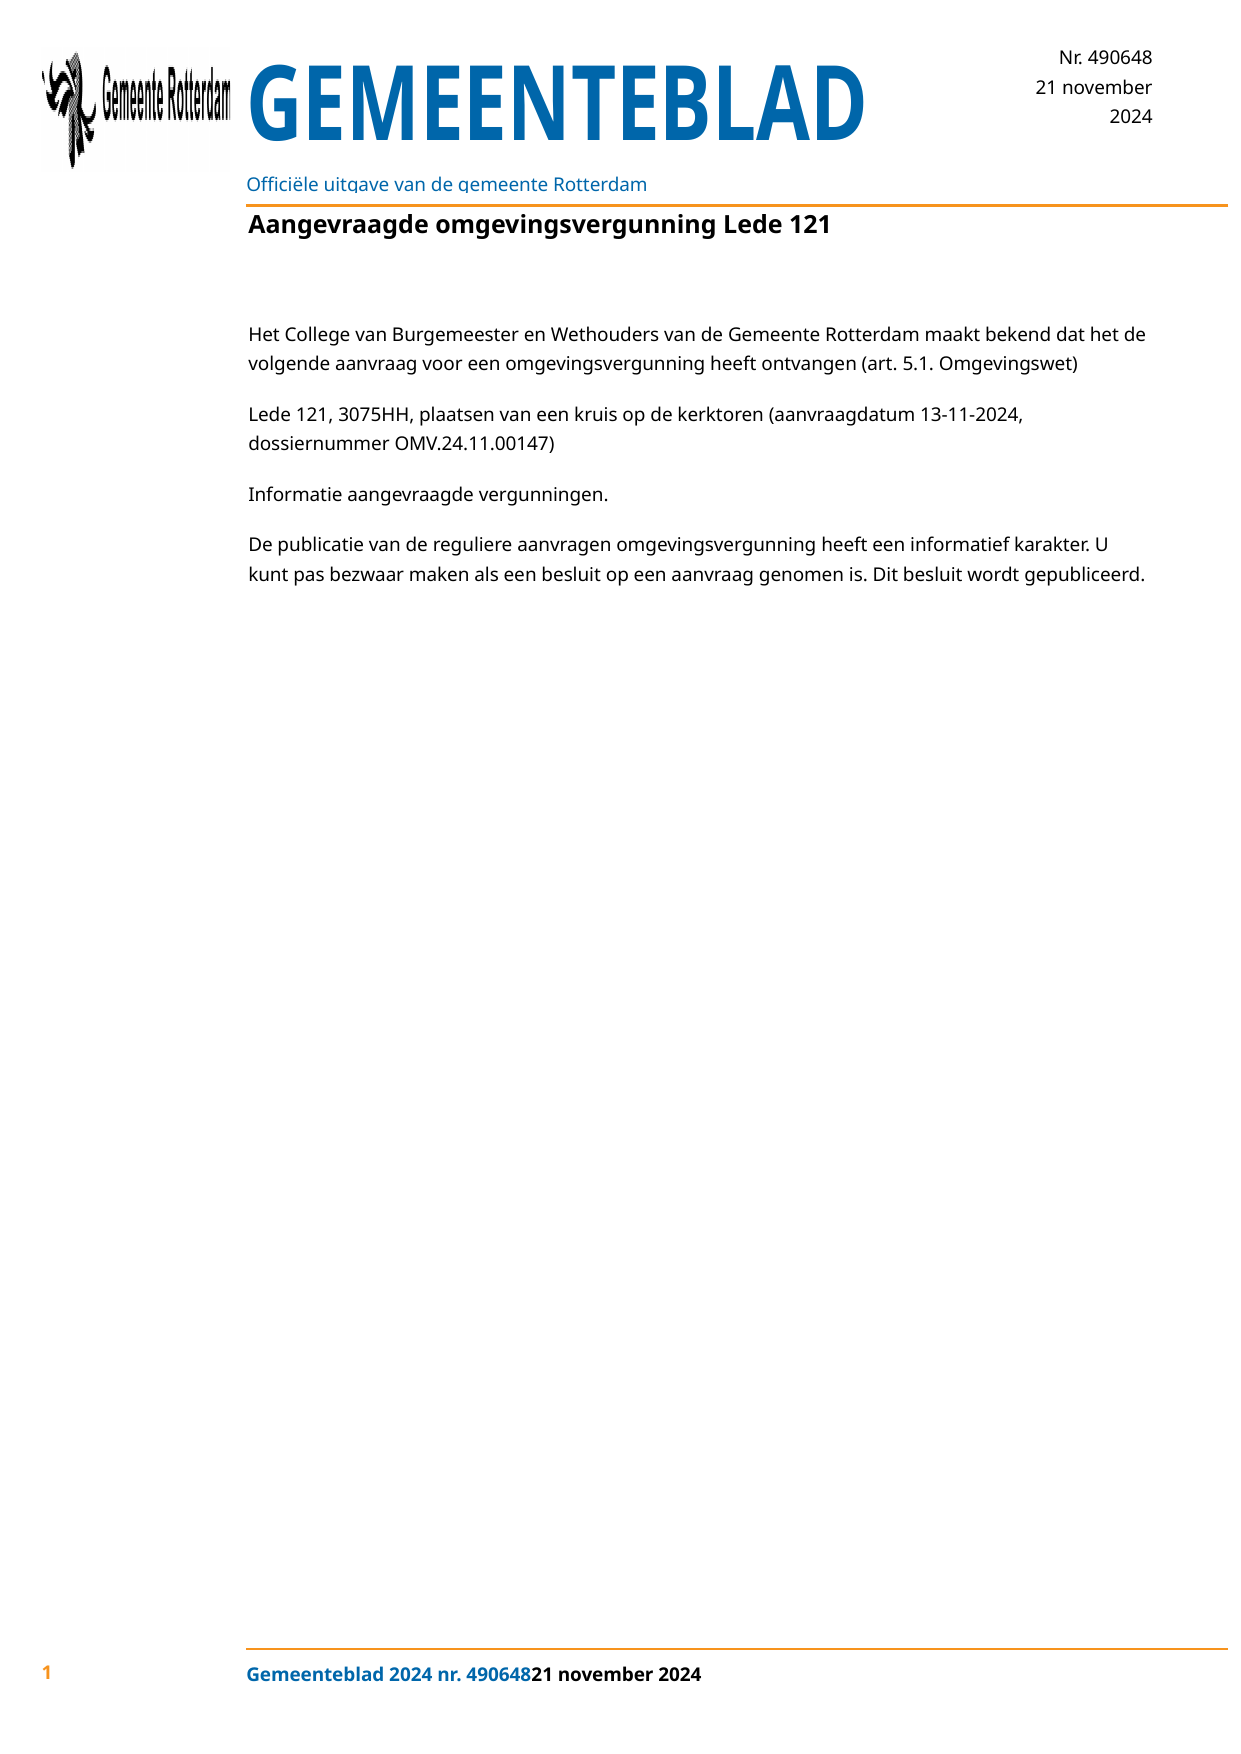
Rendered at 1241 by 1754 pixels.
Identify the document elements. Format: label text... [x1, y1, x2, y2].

text Aangevraagde omgevingsvergunning Lede 121 [248, 207, 1152, 241]
text Informatie aangevraagde vergunningen. [248, 481, 1152, 506]
text Lede 121, 3075HH, plaatsen van een kruis op de kerktoren (aanvraagdatum 13-11-2024, dossiernummer OMV.24.11.00147) [248, 401, 1152, 456]
text Het College van Burgemeester en Wethouders van de Gemeente Rotterdam maakt bekend dat het de volgende aanvraag voor een omgevingsvergunning heeft ontvangen (art. 5.1. Omgevingswet) [248, 321, 1152, 376]
text De publicatie van de reguliere aanvragen omgevingsvergunning heeft een informatief karakter. U kunt pas bezwaar maken als een besluit op een aanvraag genomen is. Dit besluit wordt gepubliceerd. [248, 531, 1152, 586]
picture [41, 47, 231, 172]
